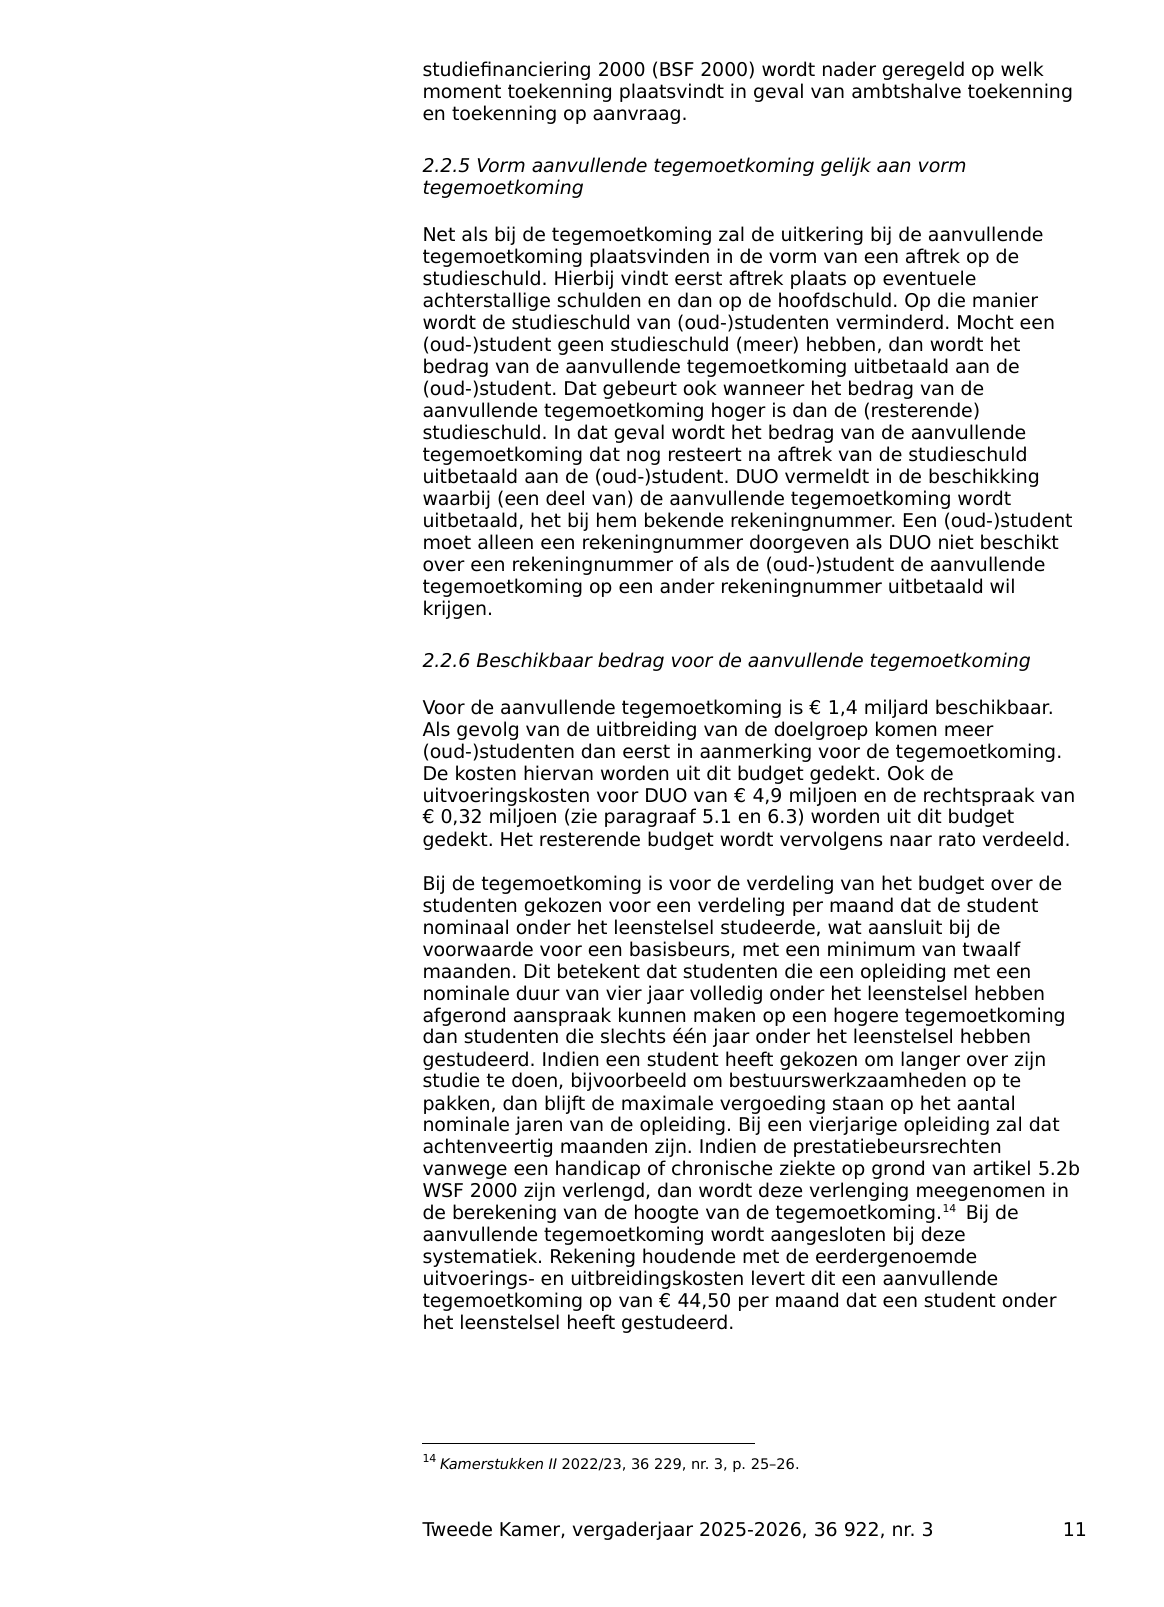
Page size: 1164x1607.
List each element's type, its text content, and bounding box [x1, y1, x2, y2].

text Bij de tegemoetkoming is voor de verdeling van het budget over de studenten gekozen voor een verdeling per maand dat de student nominaal onder het leenstelsel studeerde, wat aansluit bij de voorwaarde voor een basisbeurs, met een minimum van twaalf maanden. Dit betekent dat studenten die een opleiding met een nominale duur van vier jaar volledig onder het leenstelsel hebben afgerond aanspraak kunnen maken op een hogere tegemoetkoming dan studenten die slechts één jaar onder het leenstelsel hebben gestudeerd. Indien een student heeft gekozen om langer over zijn studie te doen, bijvoorbeeld om bestuurswerkzaamheden op te pakken, dan blijft de maximale vergoeding staan op het aantal nominale jaren van de opleiding. Bij een vierjarige opleiding zal dat achtenveertig maanden zijn. Indien de prestatiebeursrechten vanwege een handicap of chronische ziekte op grond van artikel 5.2b WSF 2000 zijn verlengd, dan wordt deze verlenging meegenomen in de berekening van de hoogte van de tegemoetkoming. Bij de aanvullende tegemoetkoming wordt aangesloten bij deze systematiek. Rekening houdende met de eerdergenoemde uitvoerings- en uitbreidingskosten levert dit een aanvullende tegemoetkoming op van € 44,50 per maand dat een student onder het leenstelsel heeft gestudeerd. [422, 873, 1087, 1334]
subtitle 2.2.5 Vorm aanvullende tegemoetkoming gelijk aan vorm tegemoetkoming [422, 155, 1087, 199]
text studiefinanciering 2000 (BSF 2000) wordt nader geregeld op welk moment toekenning plaatsvindt in geval van ambtshalve toekenning en toekenning op aanvraag. [422, 59, 1087, 125]
text Kamerstukken II 2022/23, 36 229, nr. 3, p. 25–26. [422, 1452, 1087, 1474]
text Net als bij de tegemoetkoming zal de uitkering bij de aanvullende tegemoetkoming plaatsvinden in de vorm van een aftrek op de studieschuld. Hierbij vindt eerst aftrek plaats op eventuele achterstallige schulden en dan op de hoofdschuld. Op die manier wordt de studieschuld van (oud-)studenten verminderd. Mocht een (oud-)student geen studieschuld (meer) hebben, dan wordt het bedrag van de aanvullende tegemoetkoming uitbetaald aan de (oud-)student. Dat gebeurt ook wanneer het bedrag van de aanvullende tegemoetkoming hoger is dan de (resterende) studieschuld. In dat geval wordt het bedrag van de aanvullende tegemoetkoming dat nog resteert na aftrek van de studieschuld uitbetaald aan de (oud-)student. DUO vermeldt in de beschikking waarbij (een deel van) de aanvullende tegemoetkoming wordt uitbetaald, het bij hem bekende rekeningnummer. Een (oud-)student moet alleen een rekeningnummer doorgeven als DUO niet beschikt over een rekeningnummer of als de (oud-)student de aanvullende tegemoetkoming op een ander rekeningnummer uitbetaald wil krijgen. [422, 224, 1087, 619]
subtitle 2.2.6 Beschikbaar bedrag voor de aanvullende tegemoetkoming [422, 649, 1087, 672]
text Voor de aanvullende tegemoetkoming is € 1,4 miljard beschikbaar. Als gevolg van de uitbreiding van de doelgroep komen meer (oud-)studenten dan eerst in aanmerking voor de tegemoetkoming. De kosten hiervan worden uit dit budget gedekt. Ook de uitvoeringskosten voor DUO van € 4,9 miljoen en de rechtspraak van € 0,32 miljoen (zie paragraaf 5.1 en 6.3) worden uit dit budget gedekt. Het resterende budget wordt vervolgens naar rato verdeeld. [422, 697, 1087, 850]
